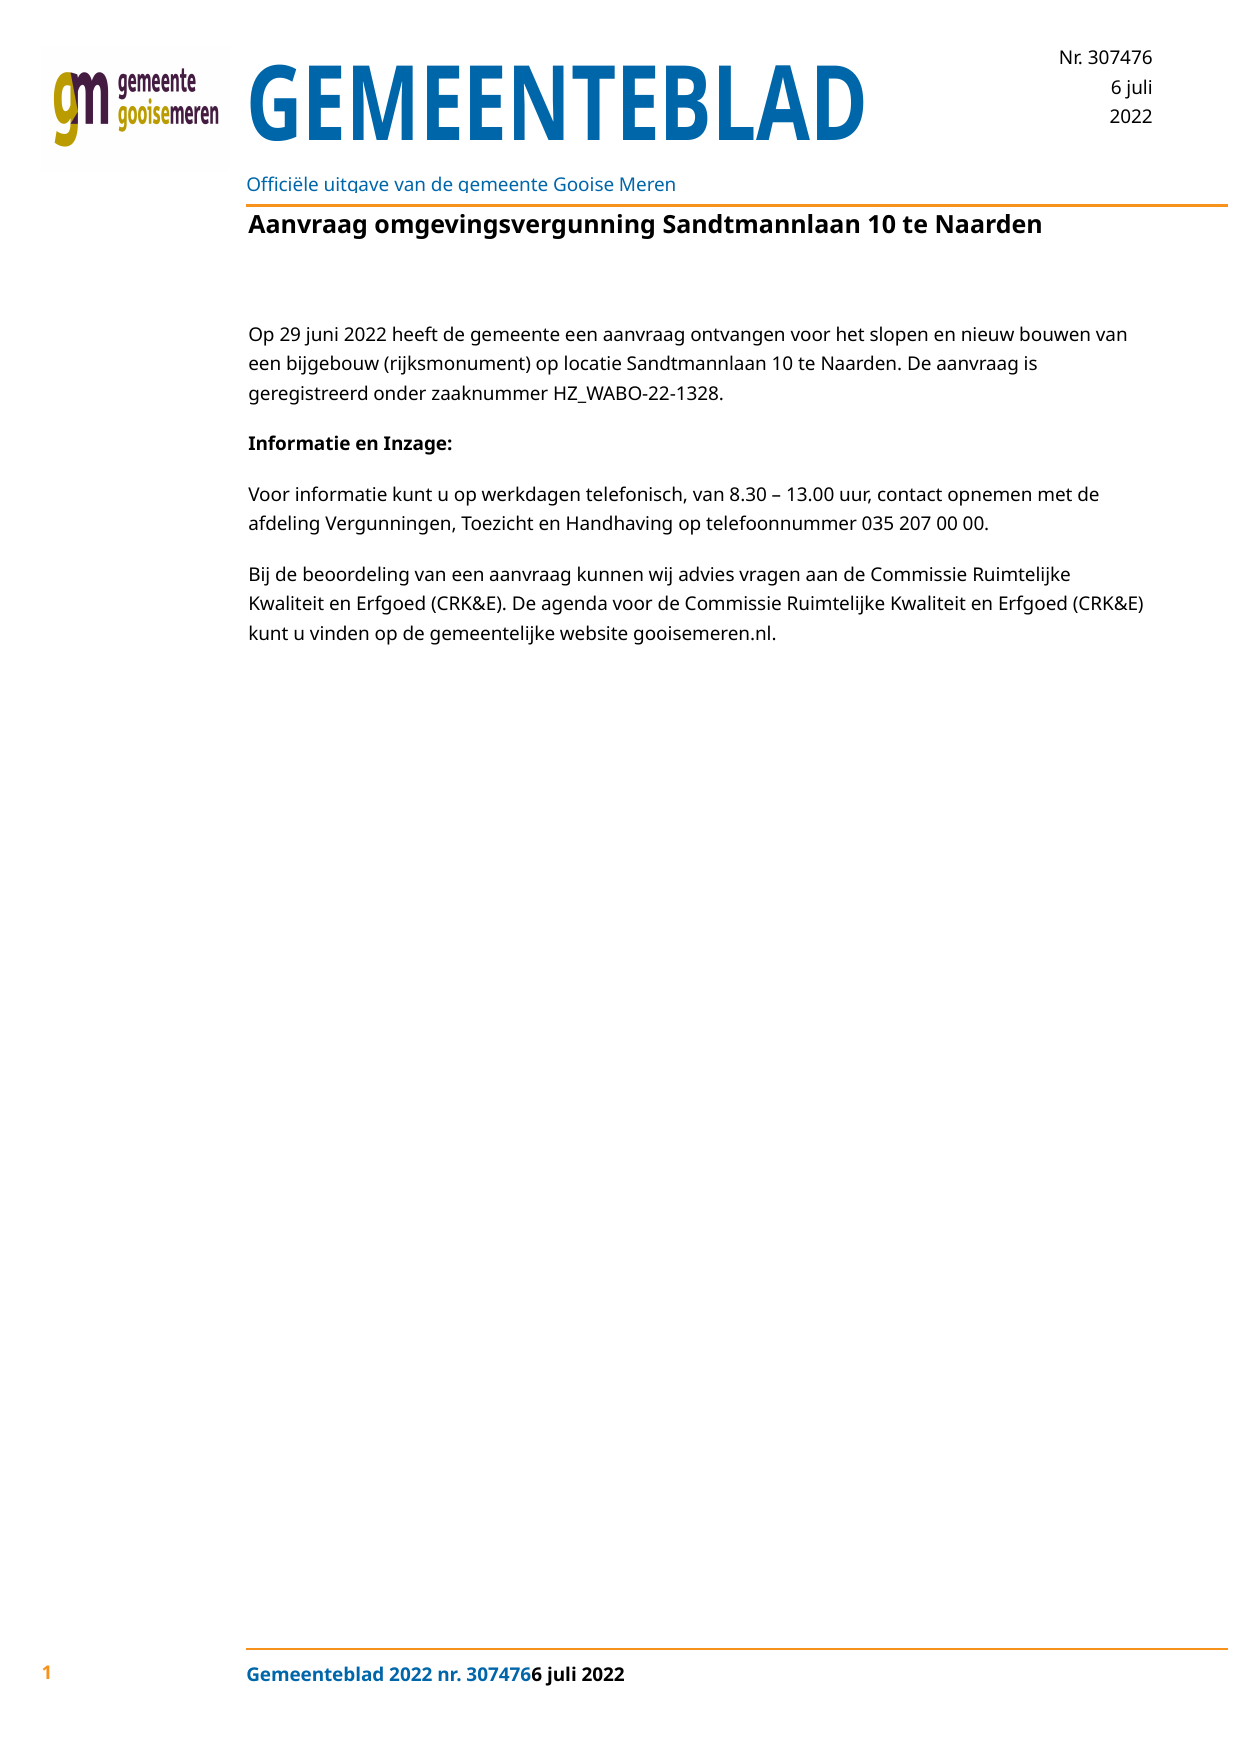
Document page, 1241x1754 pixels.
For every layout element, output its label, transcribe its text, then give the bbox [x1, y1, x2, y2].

text Informatie en Inzage: [248, 430, 1152, 456]
text Voor informatie kunt u op werkdagen telefonisch, van 8.30 – 13.00 uur, contact opnemen met de afdeling Vergunningen, Toezicht en Handhaving op telefoonnummer 035 207 00 00. [248, 481, 1152, 536]
text Bij de beoordeling van een aanvraag kunnen wij advies vragen aan de Commissie Ruimtelijke Kwaliteit en Erfgoed (CRK&E). De agenda voor de Commissie Ruimtelijke Kwaliteit en Erfgoed (CRK&E) kunt u vinden op de gemeentelijke website gooisemeren.nl. [248, 561, 1152, 646]
picture [41, 47, 231, 172]
text Op 29 juni 2022 heeft de gemeente een aanvraag ontvangen voor het slopen en nieuw bouwen van een bijgebouw (rijksmonument) op locatie Sandtmannlaan 10 te Naarden. De aanvraag is geregistreerd onder zaaknummer HZ_WABO-22-1328. [248, 321, 1152, 406]
text Aanvraag omgevingsvergunning Sandtmannlaan 10 te Naarden [248, 207, 1152, 241]
